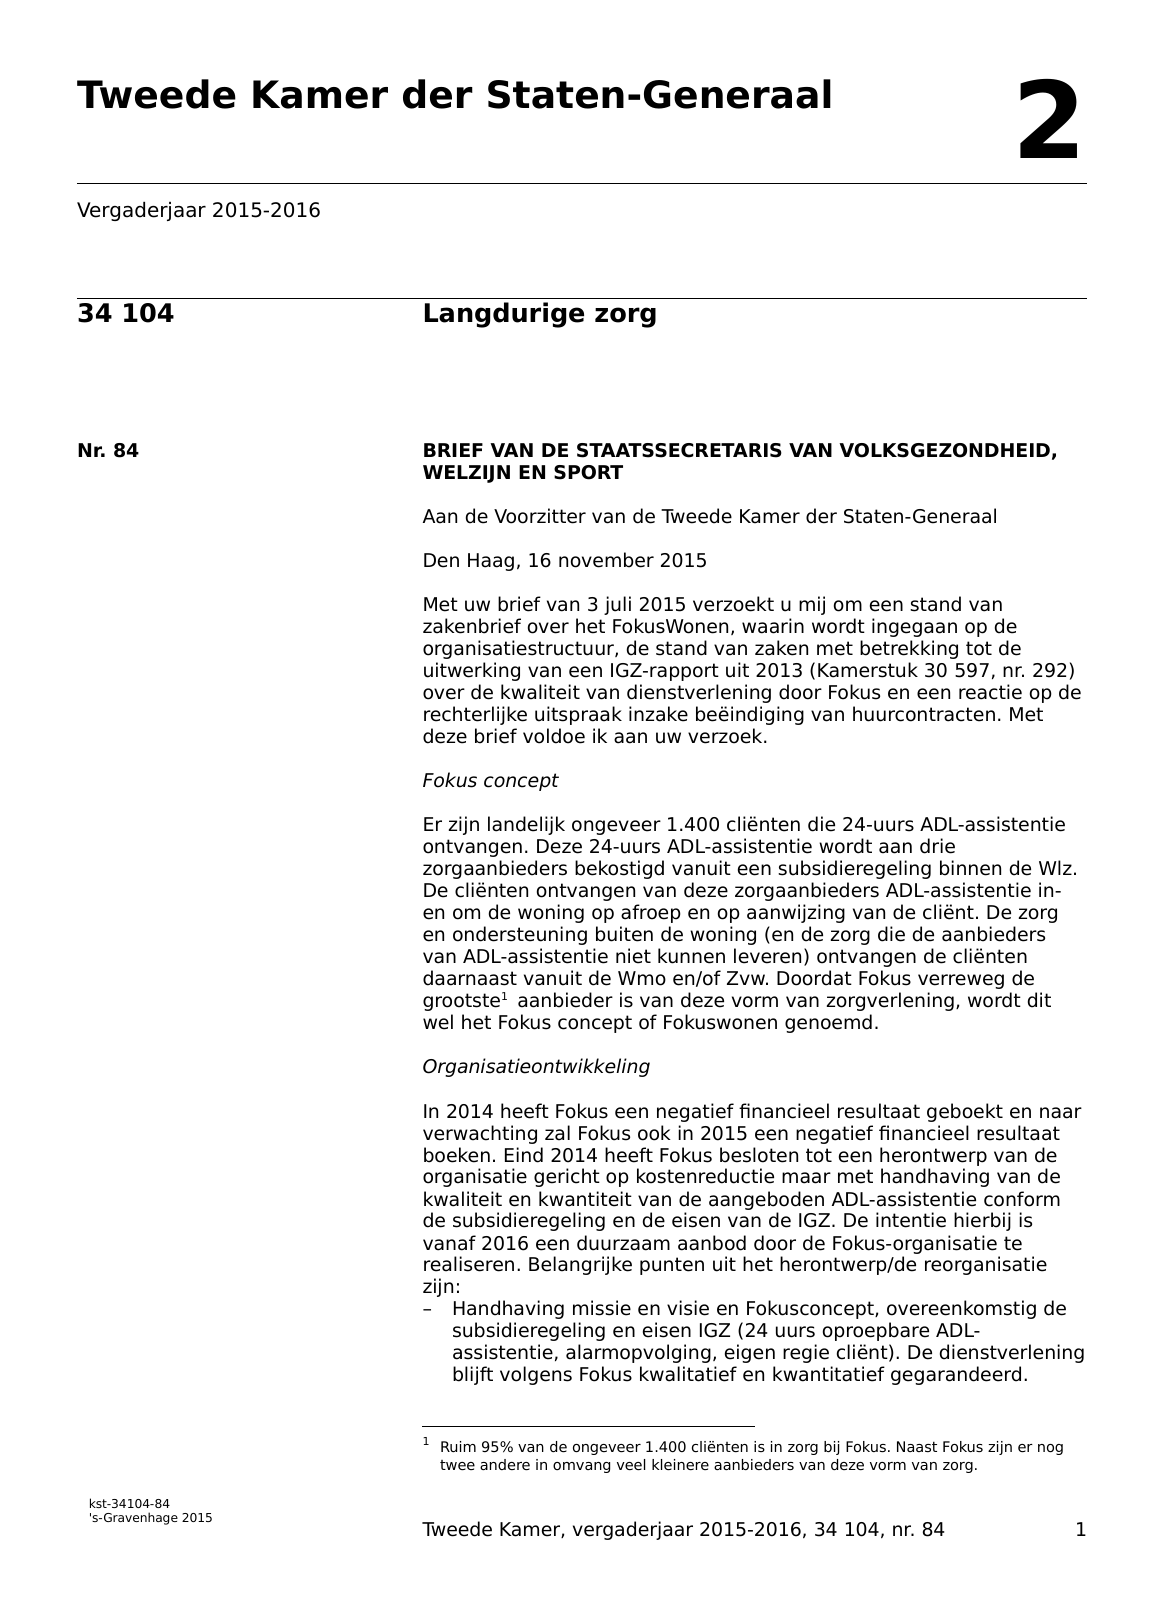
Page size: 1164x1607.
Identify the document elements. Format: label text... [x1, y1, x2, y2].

text Den Haag, 16 november 2015 [422, 550, 1087, 572]
text Er zijn landelijk ongeveer 1.400 cliënten die 24-uurs ADL-assistentie ontvangen. Deze 24-uurs ADL-assistentie wordt aan drie zorgaanbieders bekostigd vanuit een subsidieregeling binnen de Wlz. De cliënten ontvangen van deze zorgaanbieders ADL-assistentie in- en om de woning op afroep en op aanwijzing van de cliënt. De zorg en ondersteuning buiten de woning (en de zorg die de aanbieders van ADL-assistentie niet kunnen leveren) ontvangen de cliënten daarnaast vanuit de Wmo en/of Zvw. Doordat Fokus verreweg de grootste aanbieder is van deze vorm van zorgverlening, wordt dit wel het Fokus concept of Fokuswonen genoemd. [422, 814, 1087, 1034]
subtitle Organisatieontwikkeling [422, 1056, 1087, 1078]
subtitle 34 104 Langdurige zorg [77, 299, 1087, 329]
text In 2014 heeft Fokus een negatief financieel resultaat geboekt en naar verwachting zal Fokus ook in 2015 een negatief financieel resultaat boeken. Eind 2014 heeft Fokus besloten tot een herontwerp van de organisatie gericht op kostenreductie maar met handhaving van de kwaliteit en kwantiteit van de aangeboden ADL-assistentie conform de subsidieregeling en de eisen van de IGZ. De intentie hierbij is vanaf 2016 een duurzaam aanbod door de Fokus-organisatie te realiseren. Belangrijke punten uit het herontwerp/de reorganisatie zijn: [422, 1101, 1087, 1298]
table_header Tweede Kamer der Staten-Generaal [77, 59, 886, 183]
subtitle Nr. 84 BRIEF VAN DE STAATSSECRETARIS VAN VOLKSGEZONDHEID, WELZIJN EN SPORT [77, 440, 1087, 484]
table_cell Vergaderjaar 2015-2016 [77, 184, 1087, 298]
text Ruim 95% van de ongeveer 1.400 cliënten is in zorg bij Fokus. Naast Fokus zijn er nog twee andere in omvang veel kleinere aanbieders van deze vorm van zorg. [422, 1435, 1087, 1474]
text Aan de Voorzitter van de Tweede Kamer der Staten-Generaal [422, 506, 1087, 528]
text 's-Gravenhage 2015 [88, 1511, 323, 1525]
table_header 2 [886, 59, 1087, 183]
text – Handhaving missie en visie en Fokusconcept, overeenkomstig de subsidieregeling en eisen IGZ (24 uurs oproepbare ADL-assistentie, alarmopvolging, eigen regie cliënt). De dienstverlening blijft volgens Fokus kwalitatief en kwantitatief gegarandeerd. [422, 1298, 1087, 1386]
text Met uw brief van 3 juli 2015 verzoekt u mij om een stand van zakenbrief over het FokusWonen, waarin wordt ingegaan op de organisatiestructuur, de stand van zaken met betrekking tot de uitwerking van een IGZ-rapport uit 2013 (Kamerstuk 30 597, nr. 292) over de kwaliteit van dienstverlening door Fokus en een reactie op de rechterlijke uitspraak inzake beëindiging van huurcontracten. Met deze brief voldoe ik aan uw verzoek. [422, 594, 1087, 748]
subtitle Fokus concept [422, 770, 1087, 792]
text kst-34104-84 [88, 1497, 323, 1511]
